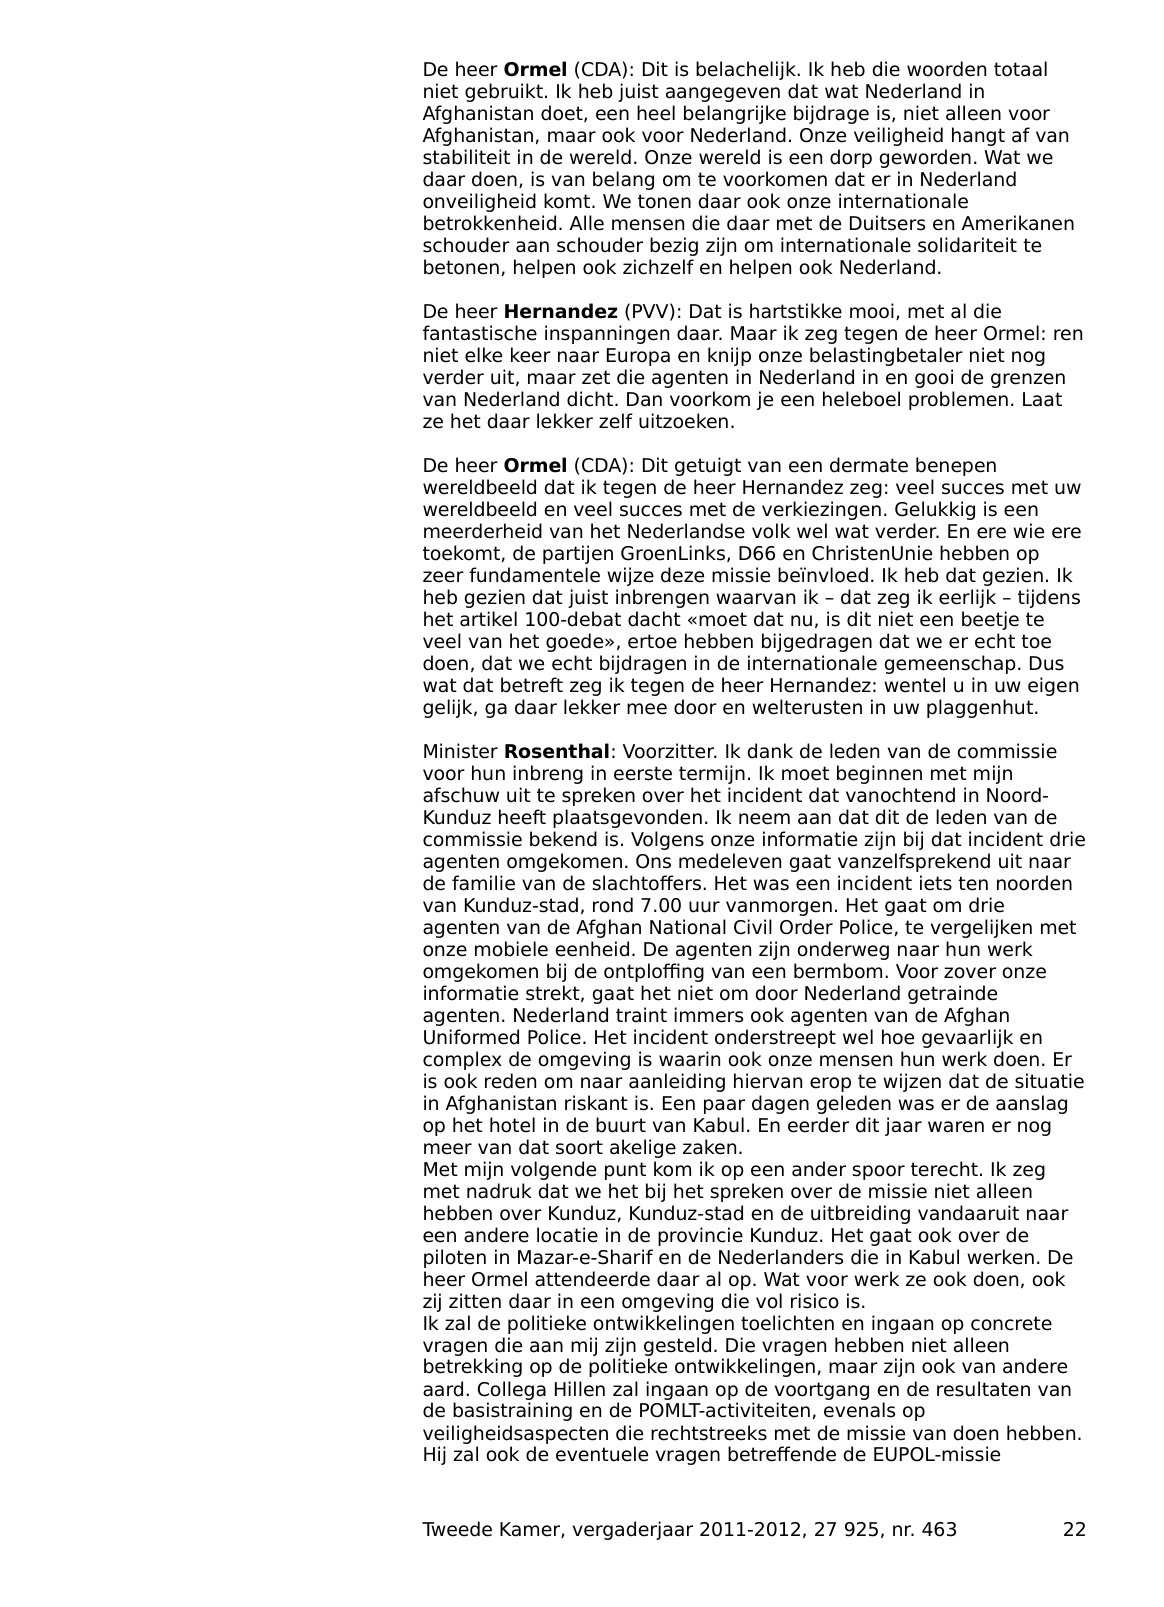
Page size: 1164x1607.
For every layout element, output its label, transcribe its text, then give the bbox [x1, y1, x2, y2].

text Minister Rosenthal: Voorzitter. Ik dank de leden van de commissie voor hun inbreng in eerste termijn. Ik moet beginnen met mijn afschuw uit te spreken over het incident dat vanochtend in Noord-Kunduz heeft plaatsgevonden. Ik neem aan dat dit de leden van de commissie bekend is. Volgens onze informatie zijn bij dat incident drie agenten omgekomen. Ons medeleven gaat vanzelfsprekend uit naar de familie van de slachtoffers. Het was een incident iets ten noorden van Kunduz-stad, rond 7.00 uur vanmorgen. Het gaat om drie agenten van de Afghan National Civil Order Police, te vergelijken met onze mobiele eenheid. De agenten zijn onderweg naar hun werk omgekomen bij de ontploffing van een bermbom. Voor zover onze informatie strekt, gaat het niet om door Nederland getrainde agenten. Nederland traint immers ook agenten van de Afghan Uniformed Police. Het incident onderstreept wel hoe gevaarlijk en complex de omgeving is waarin ook onze mensen hun werk doen. Er is ook reden om naar aanleiding hiervan erop te wijzen dat de situatie in Afghanistan riskant is. Een paar dagen geleden was er de aanslag op het hotel in de buurt van Kabul. En eerder dit jaar waren er nog meer van dat soort akelige zaken. [422, 741, 1087, 1159]
text Met mijn volgende punt kom ik op een ander spoor terecht. Ik zeg met nadruk dat we het bij het spreken over de missie niet alleen hebben over Kunduz, Kunduz-stad en de uitbreiding vandaaruit naar een andere locatie in de provincie Kunduz. Het gaat ook over de piloten in Mazar-e-Sharif en de Nederlanders die in Kabul werken. De heer Ormel attendeerde daar al op. Wat voor werk ze ook doen, ook zij zitten daar in een omgeving die vol risico is. [422, 1159, 1087, 1312]
text Ik zal de politieke ontwikkelingen toelichten en ingaan op concrete vragen die aan mij zijn gesteld. Die vragen hebben niet alleen betrekking op de politieke ontwikkelingen, maar zijn ook van andere aard. Collega Hillen zal ingaan op de voortgang en de resultaten van de basistraining en de POMLT-activiteiten, evenals op veiligheidsaspecten die rechtstreeks met de missie van doen hebben. Hij zal ook de eventuele vragen betreffende de EUPOL-missie [422, 1312, 1087, 1466]
text De heer Ormel (CDA): Dit getuigt van een dermate benepen wereldbeeld dat ik tegen de heer Hernandez zeg: veel succes met uw wereldbeeld en veel succes met de verkiezingen. Gelukkig is een meerderheid van het Nederlandse volk wel wat verder. En ere wie ere toekomt, de partijen GroenLinks, D66 en ChristenUnie hebben op zeer fundamentele wijze deze missie beïnvloed. Ik heb dat gezien. Ik heb gezien dat juist inbrengen waarvan ik – dat zeg ik eerlijk – tijdens het artikel 100-debat dacht «moet dat nu, is dit niet een beetje te veel van het goede», ertoe hebben bijgedragen dat we er echt toe doen, dat we echt bijdragen in de internationale gemeenschap. Dus wat dat betreft zeg ik tegen de heer Hernandez: wentel u in uw eigen gelijk, ga daar lekker mee door en welterusten in uw plaggenhut. [422, 455, 1087, 719]
text De heer Ormel (CDA): Dit is belachelijk. Ik heb die woorden totaal niet gebruikt. Ik heb juist aangegeven dat wat Nederland in Afghanistan doet, een heel belangrijke bijdrage is, niet alleen voor Afghanistan, maar ook voor Nederland. Onze veiligheid hangt af van stabiliteit in de wereld. Onze wereld is een dorp geworden. Wat we daar doen, is van belang om te voorkomen dat er in Nederland onveiligheid komt. We tonen daar ook onze internationale betrokkenheid. Alle mensen die daar met de Duitsers en Amerikanen schouder aan schouder bezig zijn om internationale solidariteit te betonen, helpen ook zichzelf en helpen ook Nederland. [422, 59, 1087, 279]
text De heer Hernandez (PVV): Dat is hartstikke mooi, met al die fantastische inspanningen daar. Maar ik zeg tegen de heer Ormel: ren niet elke keer naar Europa en knijp onze belastingbetaler niet nog verder uit, maar zet die agenten in Nederland in en gooi de grenzen van Nederland dicht. Dan voorkom je een heleboel problemen. Laat ze het daar lekker zelf uitzoeken. [422, 301, 1087, 433]
